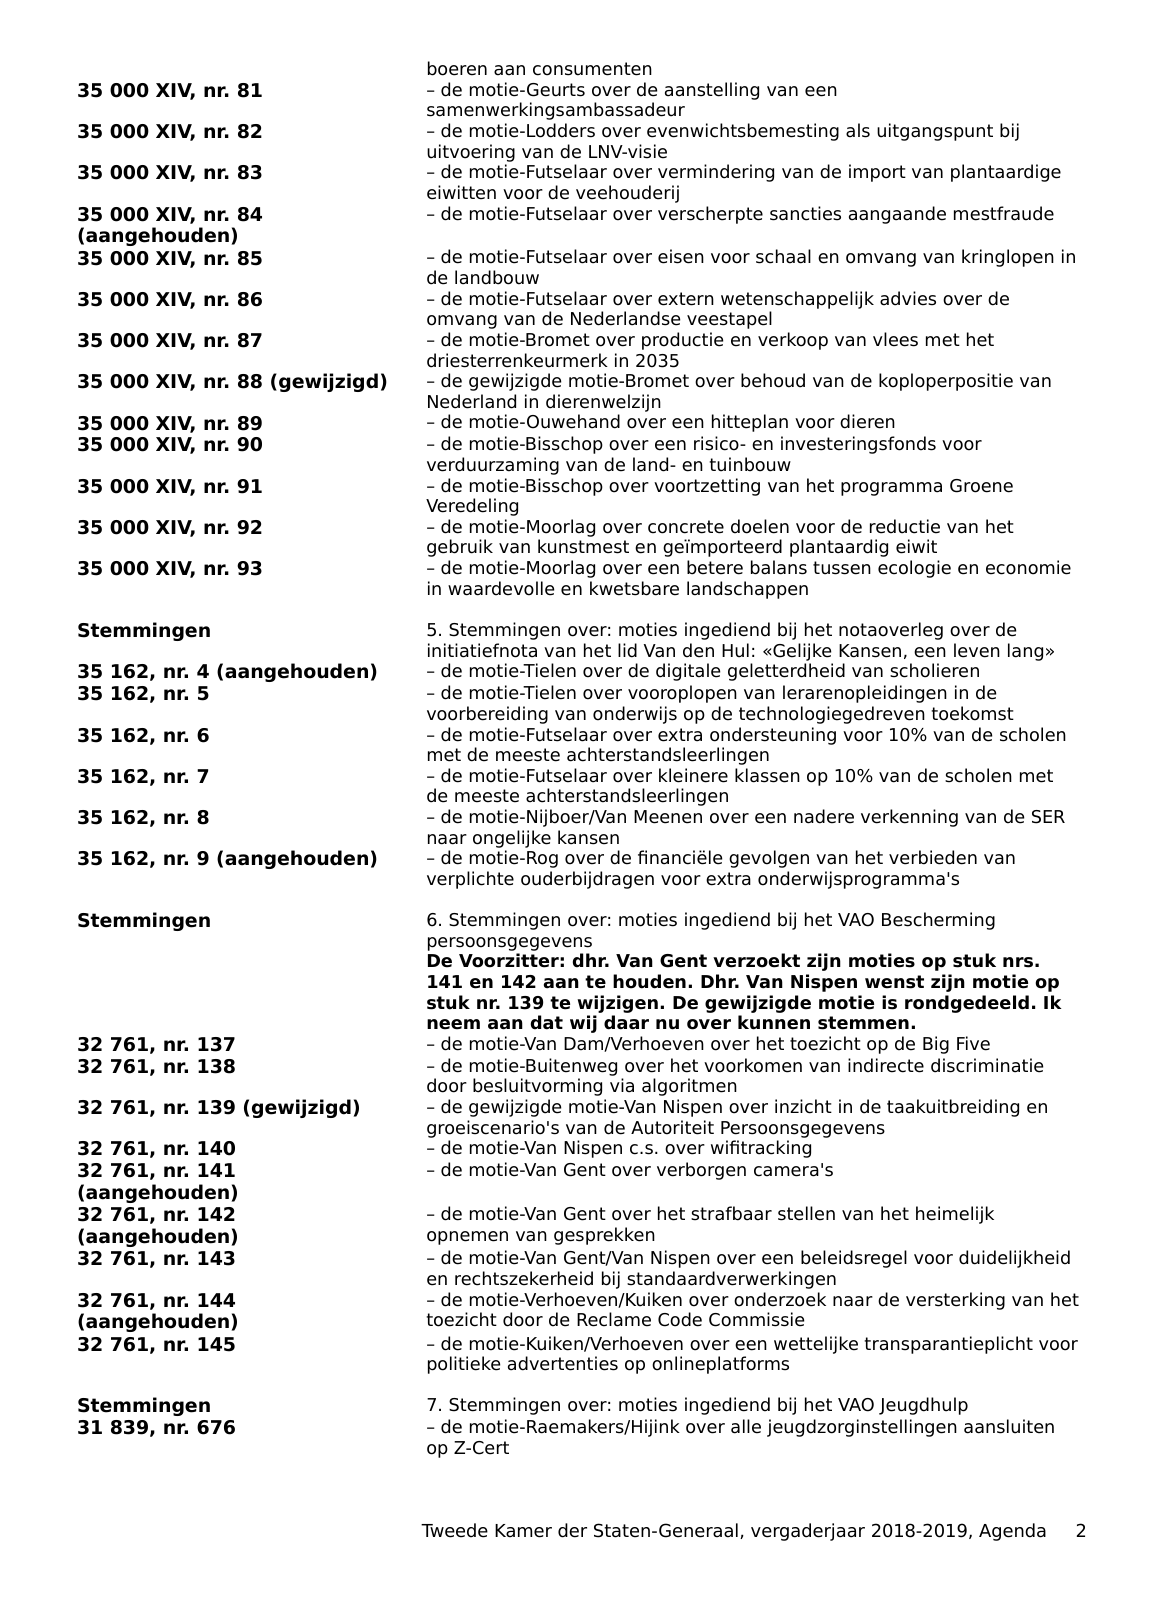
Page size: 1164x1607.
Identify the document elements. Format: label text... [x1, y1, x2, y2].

table_cell [403, 620, 420, 661]
table_cell [403, 1334, 420, 1375]
table_cell – de motie-Futselaar over extra ondersteuning voor 10% van de scholen met de meeste achterstandsleerlingen [420, 725, 1087, 766]
table_cell 32 761, nr. 141 (aangehouden) [77, 1160, 403, 1204]
table_cell 35 000 XIV, nr. 86 [77, 289, 403, 330]
table_cell 35 000 XIV, nr. 89 [77, 413, 403, 434]
table_cell 32 761, nr. 137 [77, 1034, 403, 1056]
table_cell [403, 204, 420, 247]
table_cell [403, 1056, 420, 1097]
table_cell – de motie-Raemakers/Hijink over alle jeugdzorginstellingen aansluiten op Z-Cert [420, 1417, 1087, 1458]
table_cell [403, 725, 420, 766]
table_cell 32 761, nr. 142 (aangehouden) [77, 1204, 403, 1248]
table_cell – de motie-Bisschop over voortzetting van het programma Groene Veredeling [420, 476, 1087, 517]
table_cell – de motie-Lodders over evenwichtsbemesting als uitgangspunt bij uitvoering van de LNV-visie [420, 121, 1087, 162]
table_cell [403, 1097, 420, 1138]
table_cell – de motie-Buitenweg over het voorkomen van indirecte discriminatie door besluitvorming via algoritmen [420, 1056, 1087, 1097]
table_cell [403, 661, 420, 683]
table_cell 31 839, nr. 676 [77, 1417, 403, 1458]
table_cell [403, 121, 420, 162]
table_cell [403, 1290, 420, 1333]
table_cell [403, 413, 420, 434]
table_cell [403, 910, 420, 951]
table_cell [77, 59, 403, 80]
table_cell [403, 1417, 420, 1458]
table_cell [403, 599, 420, 620]
table_cell [403, 330, 420, 371]
table_cell – de motie-Van Gent/Van Nispen over een beleidsregel voor duidelijkheid en rechtszekerheid bij standaardverwerkingen [420, 1248, 1087, 1289]
table_cell Stemmingen [77, 910, 403, 951]
table_cell [403, 59, 420, 80]
table_cell 35 162, nr. 8 [77, 807, 403, 848]
table_cell – de motie-Futselaar over kleinere klassen op 10% van de scholen met de meeste achterstandsleerlingen [420, 766, 1087, 807]
table_cell [420, 890, 1087, 910]
table_cell [403, 1204, 420, 1248]
table_cell [403, 766, 420, 807]
table_cell 35 000 XIV, nr. 93 [77, 558, 403, 599]
table_cell – de motie-Van Dam/Verhoeven over het toezicht op de Big Five [420, 1034, 1087, 1056]
table_cell Stemmingen [77, 1395, 403, 1417]
table_cell [403, 558, 420, 599]
table_cell [403, 1160, 420, 1204]
table_cell 35 000 XIV, nr. 92 [77, 517, 403, 558]
table_cell [403, 848, 420, 889]
table_cell [403, 807, 420, 848]
table_cell – de motie-Tielen over vooroplopen van lerarenopleidingen in de voorbereiding van onderwijs op de technologiegedreven toekomst [420, 683, 1087, 724]
table_cell [403, 248, 420, 289]
table_cell 35 162, nr. 7 [77, 766, 403, 807]
table_cell 35 162, nr. 9 (aangehouden) [77, 848, 403, 889]
table_cell 7. Stemmingen over: moties ingediend bij het VAO Jeugdhulp [420, 1395, 1087, 1417]
table_cell 35 162, nr. 5 [77, 683, 403, 724]
table_cell 32 761, nr. 140 [77, 1138, 403, 1160]
table_cell – de motie-Ouwehand over een hitteplan voor dieren [420, 413, 1087, 434]
table_cell 35 000 XIV, nr. 81 [77, 80, 403, 121]
table_cell [77, 599, 403, 620]
table_cell 35 000 XIV, nr. 87 [77, 330, 403, 371]
table_cell – de motie-Kuiken/Verhoeven over een wettelijke transparantieplicht voor politieke advertenties op onlineplatforms [420, 1334, 1087, 1375]
table_cell – de motie-Futselaar over extern wetenschappelijk advies over de omvang van de Nederlandse veestapel [420, 289, 1087, 330]
table_cell 6. Stemmingen over: moties ingediend bij het VAO Bescherming persoonsgegevens [420, 910, 1087, 951]
table_cell [403, 1138, 420, 1160]
table_cell – de motie-Rog over de financiële gevolgen van het verbieden van verplichte ouderbijdragen voor extra onderwijsprogramma's [420, 848, 1087, 889]
table_cell [403, 1248, 420, 1289]
table_cell – de motie-Van Nispen c.s. over wifitracking [420, 1138, 1087, 1160]
table_cell [420, 1375, 1087, 1395]
table_cell – de motie-Van Gent over verborgen camera's [420, 1160, 1087, 1204]
table_cell – de motie-Van Gent over het strafbaar stellen van het heimelijk opnemen van gesprekken [420, 1204, 1087, 1248]
table_cell – de motie-Futselaar over eisen voor schaal en omvang van kringlopen in de landbouw [420, 248, 1087, 289]
table_cell 5. Stemmingen over: moties ingediend bij het notaoverleg over de initiatiefnota van het lid Van den Hul: «Gelijke Kansen, een leven lang» [420, 620, 1087, 661]
table_cell Stemmingen [77, 620, 403, 661]
table_cell 32 761, nr. 138 [77, 1056, 403, 1097]
table_cell [403, 1034, 420, 1056]
table_cell 32 761, nr. 139 (gewijzigd) [77, 1097, 403, 1138]
table_cell 32 761, nr. 144 (aangehouden) [77, 1290, 403, 1333]
table_cell – de motie-Futselaar over vermindering van de import van plantaardige eiwitten voor de veehouderij [420, 162, 1087, 203]
table_cell [403, 476, 420, 517]
table_cell – de motie-Nijboer/Van Meenen over een nadere verkenning van de SER naar ongelijke kansen [420, 807, 1087, 848]
table_cell – de motie-Geurts over de aanstelling van een samenwerkingsambassadeur [420, 80, 1087, 121]
table_cell – de gewijzigde motie-Van Nispen over inzicht in de taakuitbreiding en groeiscenario's van de Autoriteit Persoonsgegevens [420, 1097, 1087, 1138]
table_cell [77, 951, 403, 1034]
table_cell – de motie-Bromet over productie en verkoop van vlees met het driesterrenkeurmerk in 2035 [420, 330, 1087, 371]
table_cell 35 000 XIV, nr. 90 [77, 434, 403, 476]
table_cell [77, 890, 403, 910]
table_cell 32 761, nr. 143 [77, 1248, 403, 1289]
table_cell [403, 890, 420, 910]
table_cell [77, 1375, 403, 1395]
table_cell [403, 289, 420, 330]
table_cell 35 000 XIV, nr. 85 [77, 248, 403, 289]
table_cell – de motie-Futselaar over verscherpte sancties aangaande mestfraude [420, 204, 1087, 247]
table_cell 35 162, nr. 4 (aangehouden) [77, 661, 403, 683]
table_cell [403, 162, 420, 203]
table_cell – de motie-Moorlag over een betere balans tussen ecologie en economie in waardevolle en kwetsbare landschappen [420, 558, 1087, 599]
table_cell 35 000 XIV, nr. 88 (gewijzigd) [77, 371, 403, 412]
table_cell [403, 371, 420, 412]
table_cell – de gewijzigde motie-Bromet over behoud van de koploperpositie van Nederland in dierenwelzijn [420, 371, 1087, 412]
table_cell De Voorzitter: dhr. Van Gent verzoekt zijn moties op stuk nrs. 141 en 142 aan te houden. Dhr. Van Nispen wenst zijn motie op stuk nr. 139 te wijzigen. De gewijzigde motie is rondgedeeld. Ik neem aan dat wij daar nu over kunnen stemmen. [420, 951, 1087, 1034]
table_cell 32 761, nr. 145 [77, 1334, 403, 1375]
table_cell – de motie-Tielen over de digitale geletterdheid van scholieren [420, 661, 1087, 683]
table_cell – de motie-Bisschop over een risico- en investeringsfonds voor verduurzaming van de land- en tuinbouw [420, 434, 1087, 476]
table_cell 35 000 XIV, nr. 84 (aangehouden) [77, 204, 403, 247]
table_cell [403, 1375, 420, 1395]
table_cell [403, 517, 420, 558]
table_cell 35 000 XIV, nr. 83 [77, 162, 403, 203]
table_cell 35 000 XIV, nr. 82 [77, 121, 403, 162]
table_cell – de motie-Verhoeven/Kuiken over onderzoek naar de versterking van het toezicht door de Reclame Code Commissie [420, 1290, 1087, 1333]
table_cell 35 162, nr. 6 [77, 725, 403, 766]
table_cell 35 000 XIV, nr. 91 [77, 476, 403, 517]
table_cell [403, 683, 420, 724]
table_cell boeren aan consumenten [420, 59, 1087, 80]
table_cell [420, 599, 1087, 620]
table_cell [403, 951, 420, 1034]
table_cell [403, 1395, 420, 1417]
table_cell [403, 434, 420, 476]
table_cell – de motie-Moorlag over concrete doelen voor de reductie van het gebruik van kunstmest en geïmporteerd plantaardig eiwit [420, 517, 1087, 558]
table_cell [403, 80, 420, 121]
